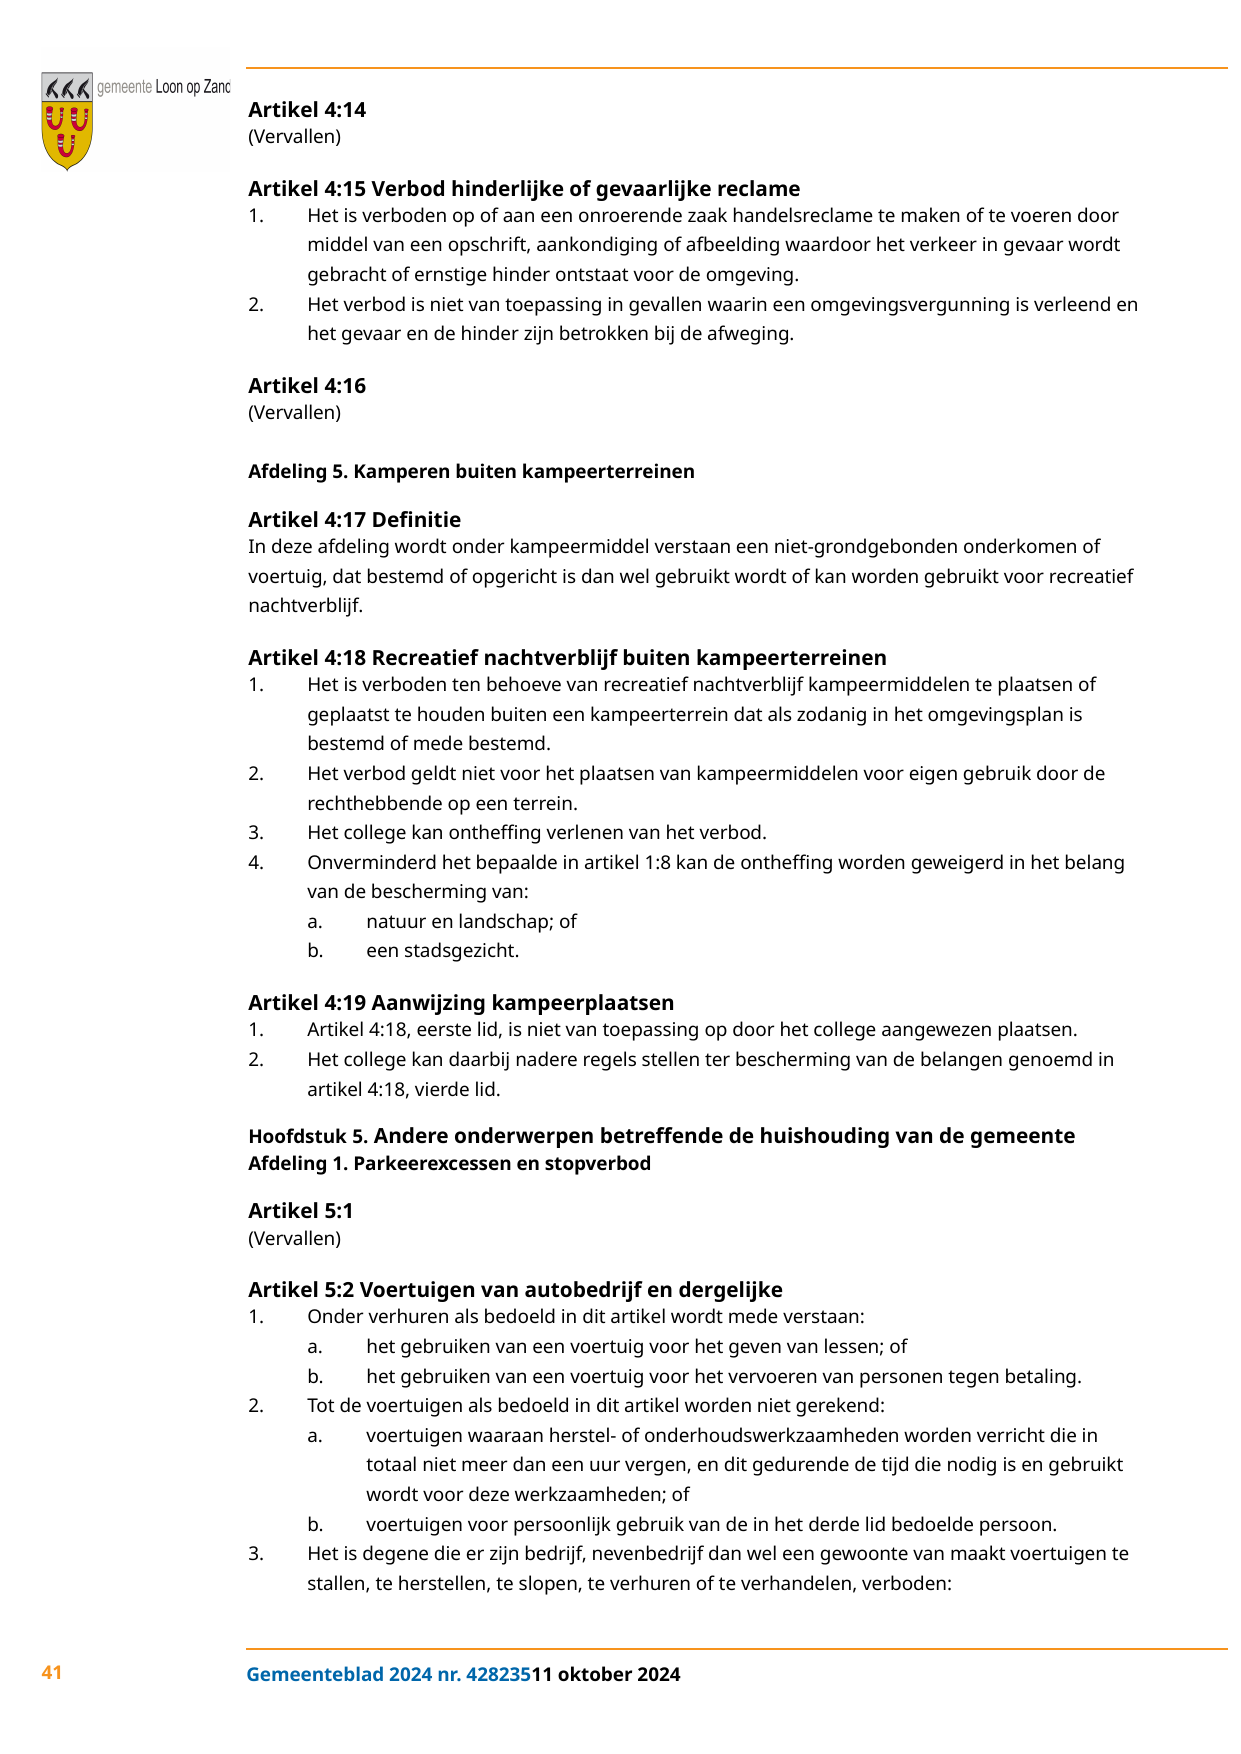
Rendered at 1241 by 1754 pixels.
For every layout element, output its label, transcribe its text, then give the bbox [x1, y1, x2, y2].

list Onder verhuren als bedoeld in dit artikel wordt mede verstaan: [248, 1304, 1152, 1329]
text Artikel 4:16 [248, 371, 1152, 399]
list voertuigen voor persoonlijk gebruik van de in het derde lid bedoelde persoon. [307, 1511, 1152, 1536]
text (Vervallen) [248, 1225, 1152, 1251]
list Het is verboden op of aan een onroerende zaak handelsreclame te maken of te voeren door middel van een opschrift, aankondiging of afbeelding waardoor het verkeer in gevaar wordt gebracht of ernstige hinder ontstaat voor de omgeving. [248, 202, 1152, 287]
list Het college kan daarbij nadere regels stellen ter bescherming van de belangen genoemd in artikel 4:18, vierde lid. [248, 1046, 1152, 1101]
list Tot de voertuigen als bedoeld in dit artikel worden niet gerekend: [248, 1392, 1152, 1418]
text Artikel 4:14 [248, 95, 1152, 123]
list natuur en landschap; of [307, 908, 1152, 934]
text Artikel 4:18 Recreatief nachtverblijf buiten kampeerterreinen [248, 643, 1152, 671]
list Artikel 4:18, eerste lid, is niet van toepassing op door het college aangewezen plaatsen. [248, 1017, 1152, 1042]
text Artikel 4:17 Definitie [248, 505, 1152, 533]
list Het college kan ontheffing verlenen van het verbod. [248, 819, 1152, 845]
list Het is verboden ten behoeve van recreatief nachtverblijf kampeermiddelen te plaatsen of geplaatst te houden buiten een kampeerterrein dat als zodanig in het omgevingsplan is bestemd of mede bestemd. [248, 671, 1152, 756]
text In deze afdeling wordt onder kampeermiddel verstaan een niet-grondgebonden onderkomen of voertuig, dat bestemd of opgericht is dan wel gebruikt wordt of kan worden gebruikt voor recreatief nachtverblijf. [248, 533, 1152, 618]
text (Vervallen) [248, 399, 1152, 425]
text Artikel 4:15 Verbod hinderlijke of gevaarlijke reclame [248, 174, 1152, 202]
list Het is degene die er zijn bedrijf, nevenbedrijf dan wel een gewoonte van maakt voertuigen te stallen, te herstellen, te slopen, te verhuren of te verhandelen, verboden: [248, 1540, 1152, 1596]
list voertuigen waaraan herstel- of onderhoudswerkzaamheden worden verricht die in totaal niet meer dan een uur vergen, en dit gedurende de tijd die nodig is en gebruikt wordt voor deze werkzaamheden; of [307, 1422, 1152, 1507]
list het gebruiken van een voertuig voor het geven van lessen; of [307, 1333, 1152, 1359]
text Artikel 4:19 Aanwijzing kampeerplaatsen [248, 988, 1152, 1017]
text Afdeling 1. Parkeerexcessen en stopverbod [248, 1150, 1152, 1176]
text Hoofdstuk 5. Andere onderwerpen betreffende de huishouding van de gemeente [248, 1121, 1152, 1150]
picture [41, 47, 231, 172]
list een stadsgezicht. [307, 938, 1152, 963]
text Afdeling 5. Kamperen buiten kampeerterreinen [248, 458, 1152, 484]
list Het verbod geldt niet voor het plaatsen van kampeermiddelen voor eigen gebruik door de rechthebbende op een terrein. [248, 760, 1152, 816]
text (Vervallen) [248, 123, 1152, 149]
text Artikel 5:1 [248, 1196, 1152, 1225]
text Artikel 5:2 Voertuigen van autobedrijf en dergelijke [248, 1275, 1152, 1304]
list het gebruiken van een voertuig voor het vervoeren van personen tegen betaling. [307, 1363, 1152, 1388]
list Het verbod is niet van toepassing in gevallen waarin een omgevingsvergunning is verleend en het gevaar en de hinder zijn betrokken bij de afweging. [248, 291, 1152, 346]
list Onverminderd het bepaalde in artikel 1:8 kan de ontheffing worden geweigerd in het belang van de bescherming van: [248, 849, 1152, 904]
